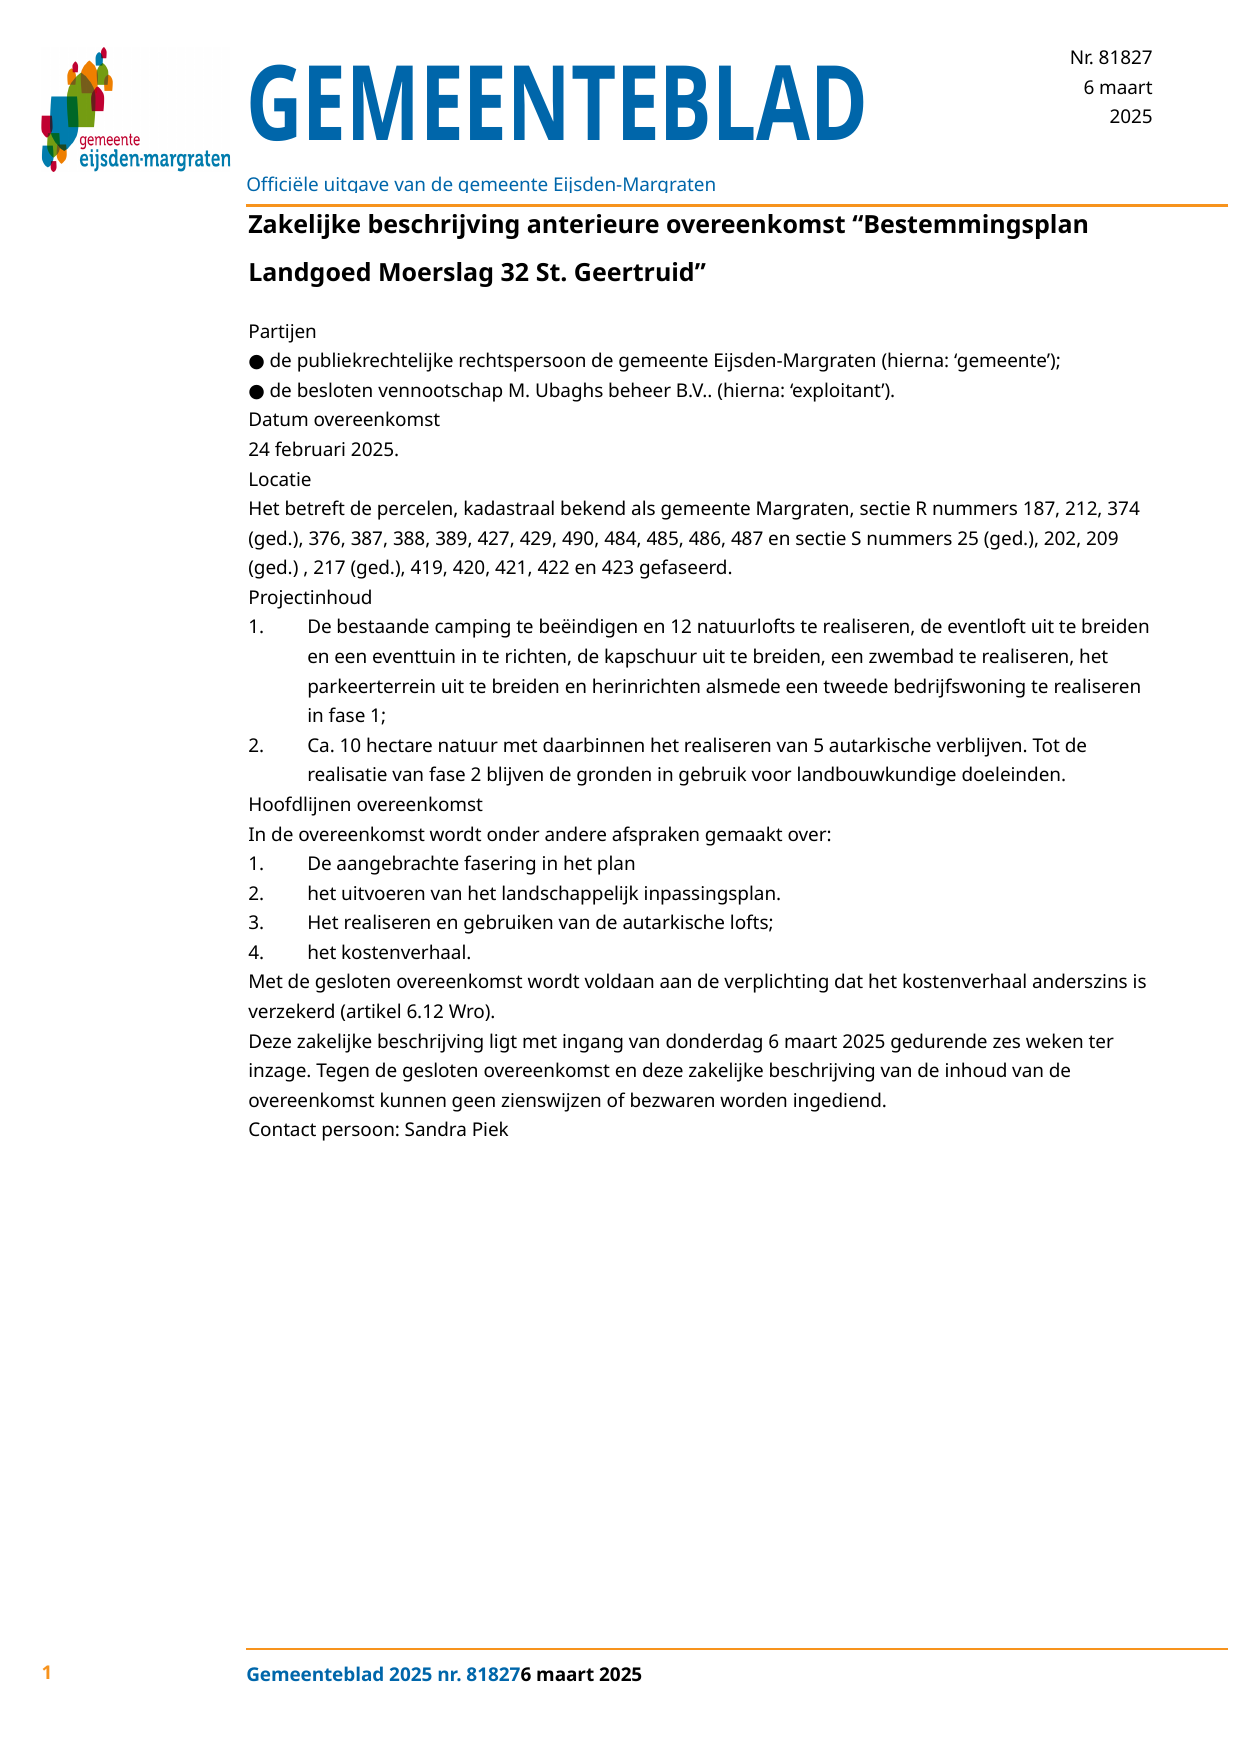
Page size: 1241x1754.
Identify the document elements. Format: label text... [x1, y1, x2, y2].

text Deze zakelijke beschrijving ligt met ingang van donderdag 6 maart 2025 gedurende zes weken ter inzage. Tegen de gesloten overeenkomst en deze zakelijke beschrijving van de inhoud van de overeenkomst kunnen geen zienswijzen of bezwaren worden ingediend. [248, 1028, 1152, 1113]
text ● de besloten vennootschap M. Ubaghs beheer B.V.. (hierna: ‘exploitant’). [248, 377, 1152, 403]
text Projectinhoud [248, 584, 1152, 610]
text Het betreft de percelen, kadastraal bekend als gemeente Margraten, sectie R nummers 187, 212, 374 (ged.), 376, 387, 388, 389, 427, 429, 490, 484, 485, 486, 487 en sectie S nummers 25 (ged.), 202, 209 (ged.) , 217 (ged.), 419, 420, 421, 422 en 423 gefaseerd. [248, 495, 1152, 580]
list Ca. 10 hectare natuur met daarbinnen het realiseren van 5 autarkische verblijven. Tot de realisatie van fase 2 blijven de gronden in gebruik voor landbouwkundige doeleinden. [248, 732, 1152, 787]
text Hoofdlijnen overeenkomst [248, 791, 1152, 817]
list De bestaande camping te beëindigen en 12 natuurlofts te realiseren, de eventloft uit te breiden en een eventtuin in te richten, de kapschuur uit te breiden, een zwembad te realiseren, het parkeerterrein uit te breiden en herinrichten alsmede een tweede bedrijfswoning te realiseren in fase 1; [248, 614, 1152, 728]
text Datum overeenkomst [248, 407, 1152, 432]
picture [41, 47, 231, 172]
text Contact persoon: Sandra Piek [248, 1117, 1152, 1142]
list het uitvoeren van het landschappelijk inpassingsplan. [248, 880, 1152, 906]
text Partijen [248, 318, 1152, 344]
text Met de gesloten overeenkomst wordt voldaan aan de verplichting dat het kostenverhaal anderszins is verzekerd (artikel 6.12 Wro). [248, 969, 1152, 1024]
list Het realiseren en gebruiken van de autarkische lofts; [248, 909, 1152, 935]
text ● de publiekrechtelijke rechtspersoon de gemeente Eijsden-Margraten (hierna: ‘gemeente’); [248, 347, 1152, 373]
text 24 februari 2025. [248, 436, 1152, 462]
list De aangebrachte fasering in het plan [248, 850, 1152, 876]
text In de overeenkomst wordt onder andere afspraken gemaakt over: [248, 821, 1152, 847]
list het kostenverhaal. [248, 939, 1152, 965]
text Zakelijke beschrijving anterieure overeenkomst “Bestemmingsplan Landgoed Moerslag 32 St. Geertruid” [248, 207, 1152, 288]
text Locatie [248, 466, 1152, 492]
